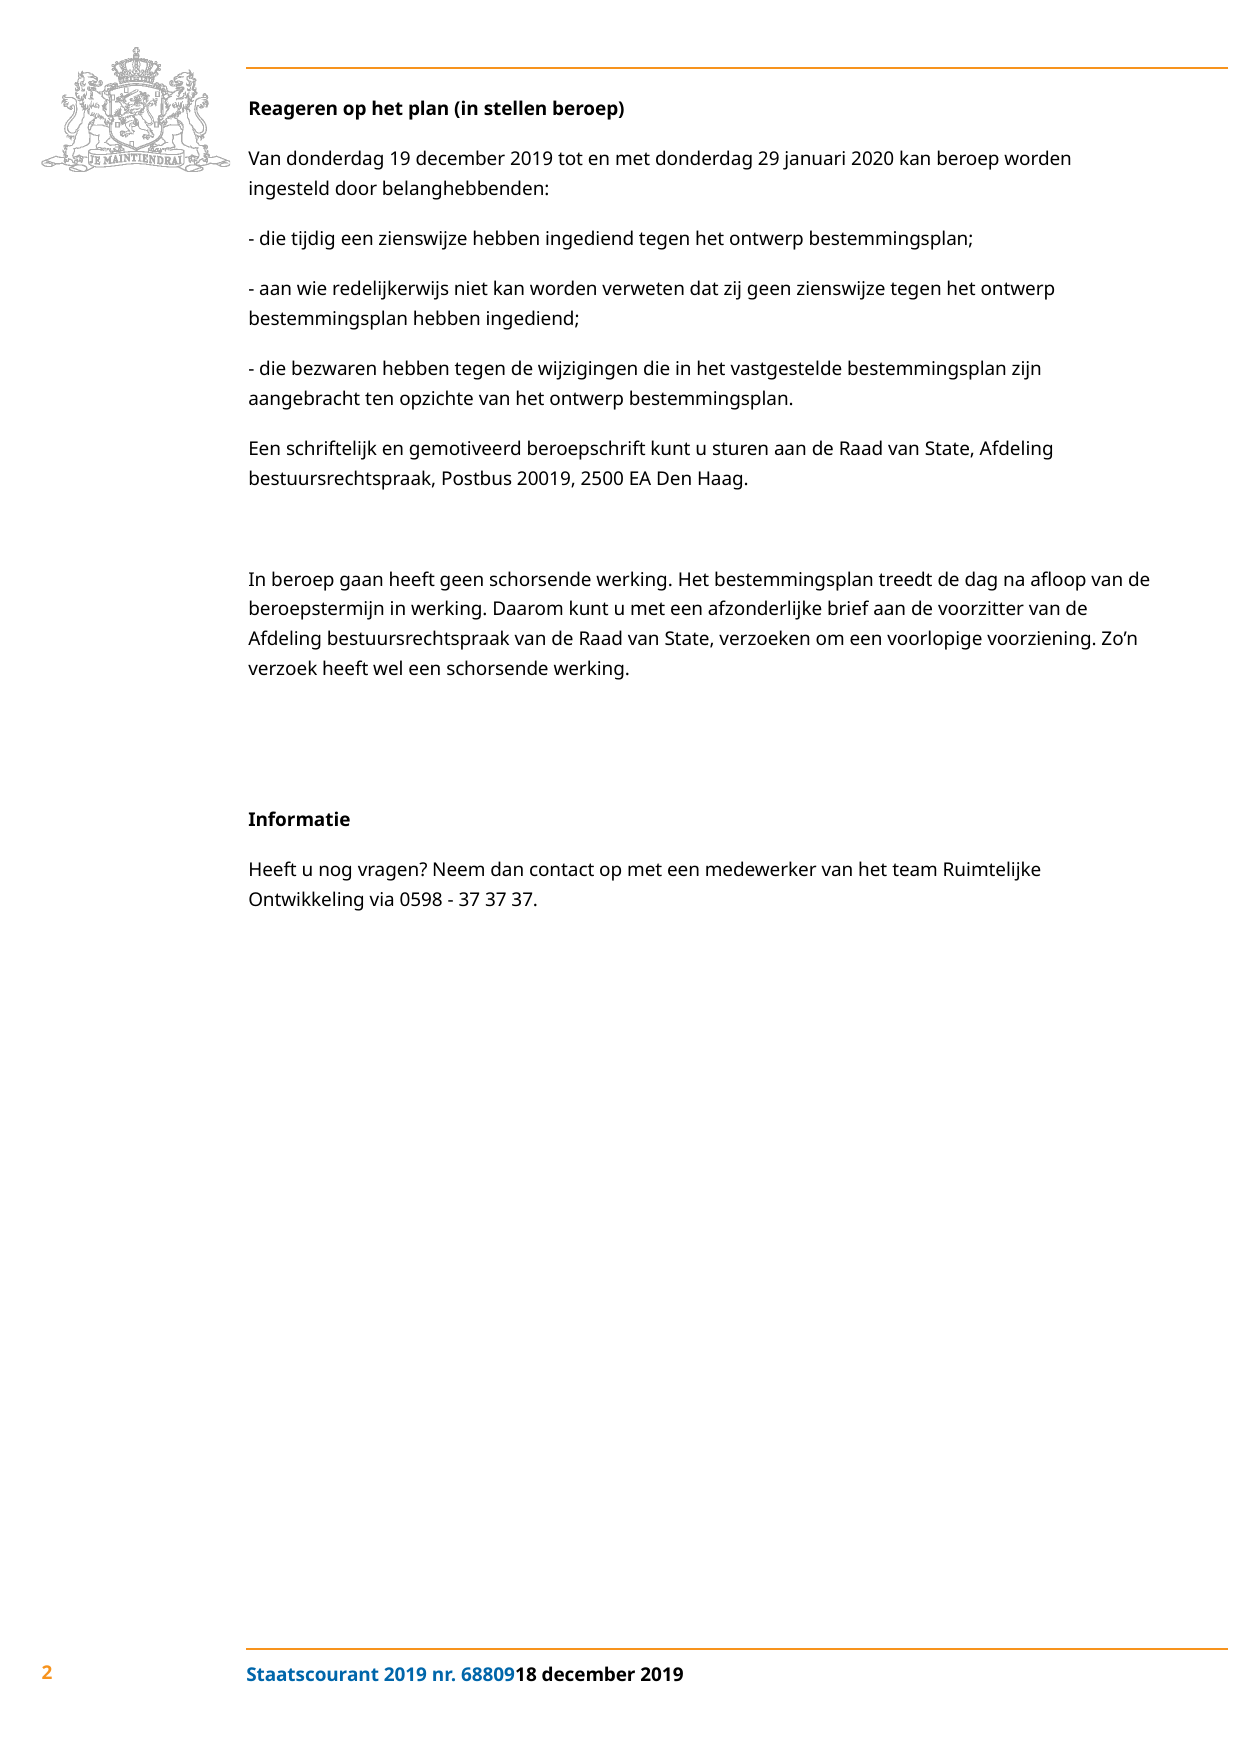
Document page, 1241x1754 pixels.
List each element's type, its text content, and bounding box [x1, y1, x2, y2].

text In beroep gaan heeft geen schorsende werking. Het bestemmingsplan treedt de dag na afloop van de beroepstermijn in werking. Daarom kunt u met een afzonderlijke brief aan de voorzitter van de Afdeling bestuursrechtspraak van de Raad van State, verzoeken om een voorlopige voorziening. Zo’n verzoek heeft wel een schorsende werking. [248, 566, 1152, 681]
picture [41, 47, 231, 172]
text - aan wie redelijkerwijs niet kan worden verweten dat zij geen zienswijze tegen het ontwerp bestemmingsplan hebben ingediend; [248, 276, 1152, 331]
text Van donderdag 19 december 2019 tot en met donderdag 29 januari 2020 kan beroep worden ingesteld door belanghebbenden: [248, 145, 1152, 201]
text Heeft u nog vragen? Neem dan contact op met een medewerker van het team Ruimtelijke Ontwikkeling via 0598 - 37 37 37. [248, 856, 1152, 912]
text Een schriftelijk en gemotiveerd beroepschrift kunt u sturen aan de Raad van State, Afdeling bestuursrechtspraak, Postbus 20019, 2500 EA Den Haag. [248, 436, 1152, 491]
text - die bezwaren hebben tegen de wijzigingen die in het vastgestelde bestemmingsplan zijn aangebracht ten opzichte van het ontwerp bestemmingsplan. [248, 356, 1152, 411]
text Reageren op het plan (in stellen beroep) [248, 95, 1152, 121]
text - die tijdig een zienswijze hebben ingediend tegen het ontwerp bestemmingsplan; [248, 225, 1152, 251]
text Informatie [248, 806, 1152, 832]
